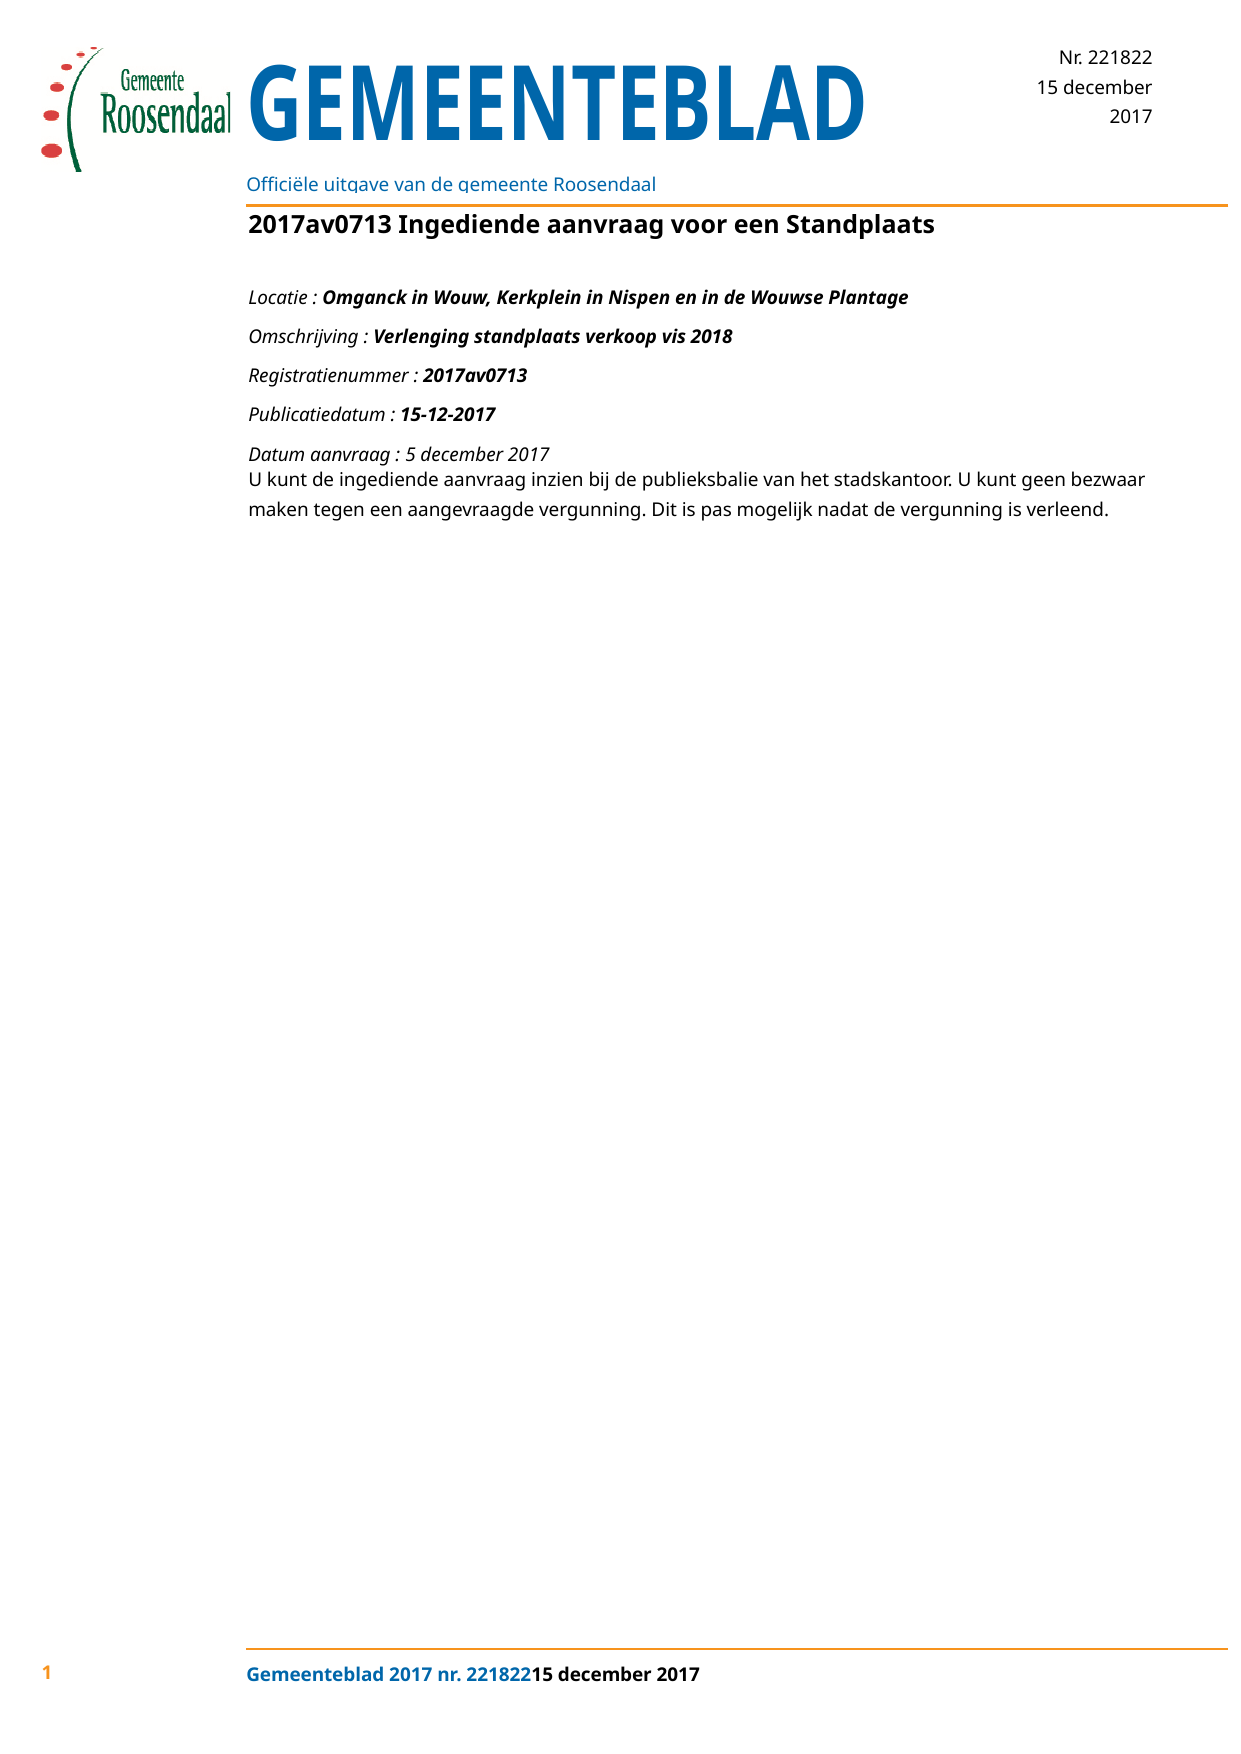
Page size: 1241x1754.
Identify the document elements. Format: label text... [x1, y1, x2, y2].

text Registratienummer : 2017av0713 [248, 362, 1152, 388]
text Omschrijving : Verlenging standplaats verkoop vis 2018 [248, 323, 1152, 349]
text Datum aanvraag : 5 december 2017 [248, 441, 1152, 467]
text Locatie : Omganck in Wouw, Kerkplein in Nispen en in de Wouwse Plantage [248, 284, 1152, 309]
text 2017av0713 Ingediende aanvraag voor een Standplaats [248, 207, 1152, 241]
text Publicatiedatum : 15-12-2017 [248, 402, 1152, 427]
text U kunt de ingediende aanvraag inzien bij de publieksbalie van het stadskantoor. U kunt geen bezwaar maken tegen een aangevraagde vergunning. Dit is pas mogelijk nadat de vergunning is verleend. [248, 467, 1152, 522]
picture [41, 47, 231, 172]
